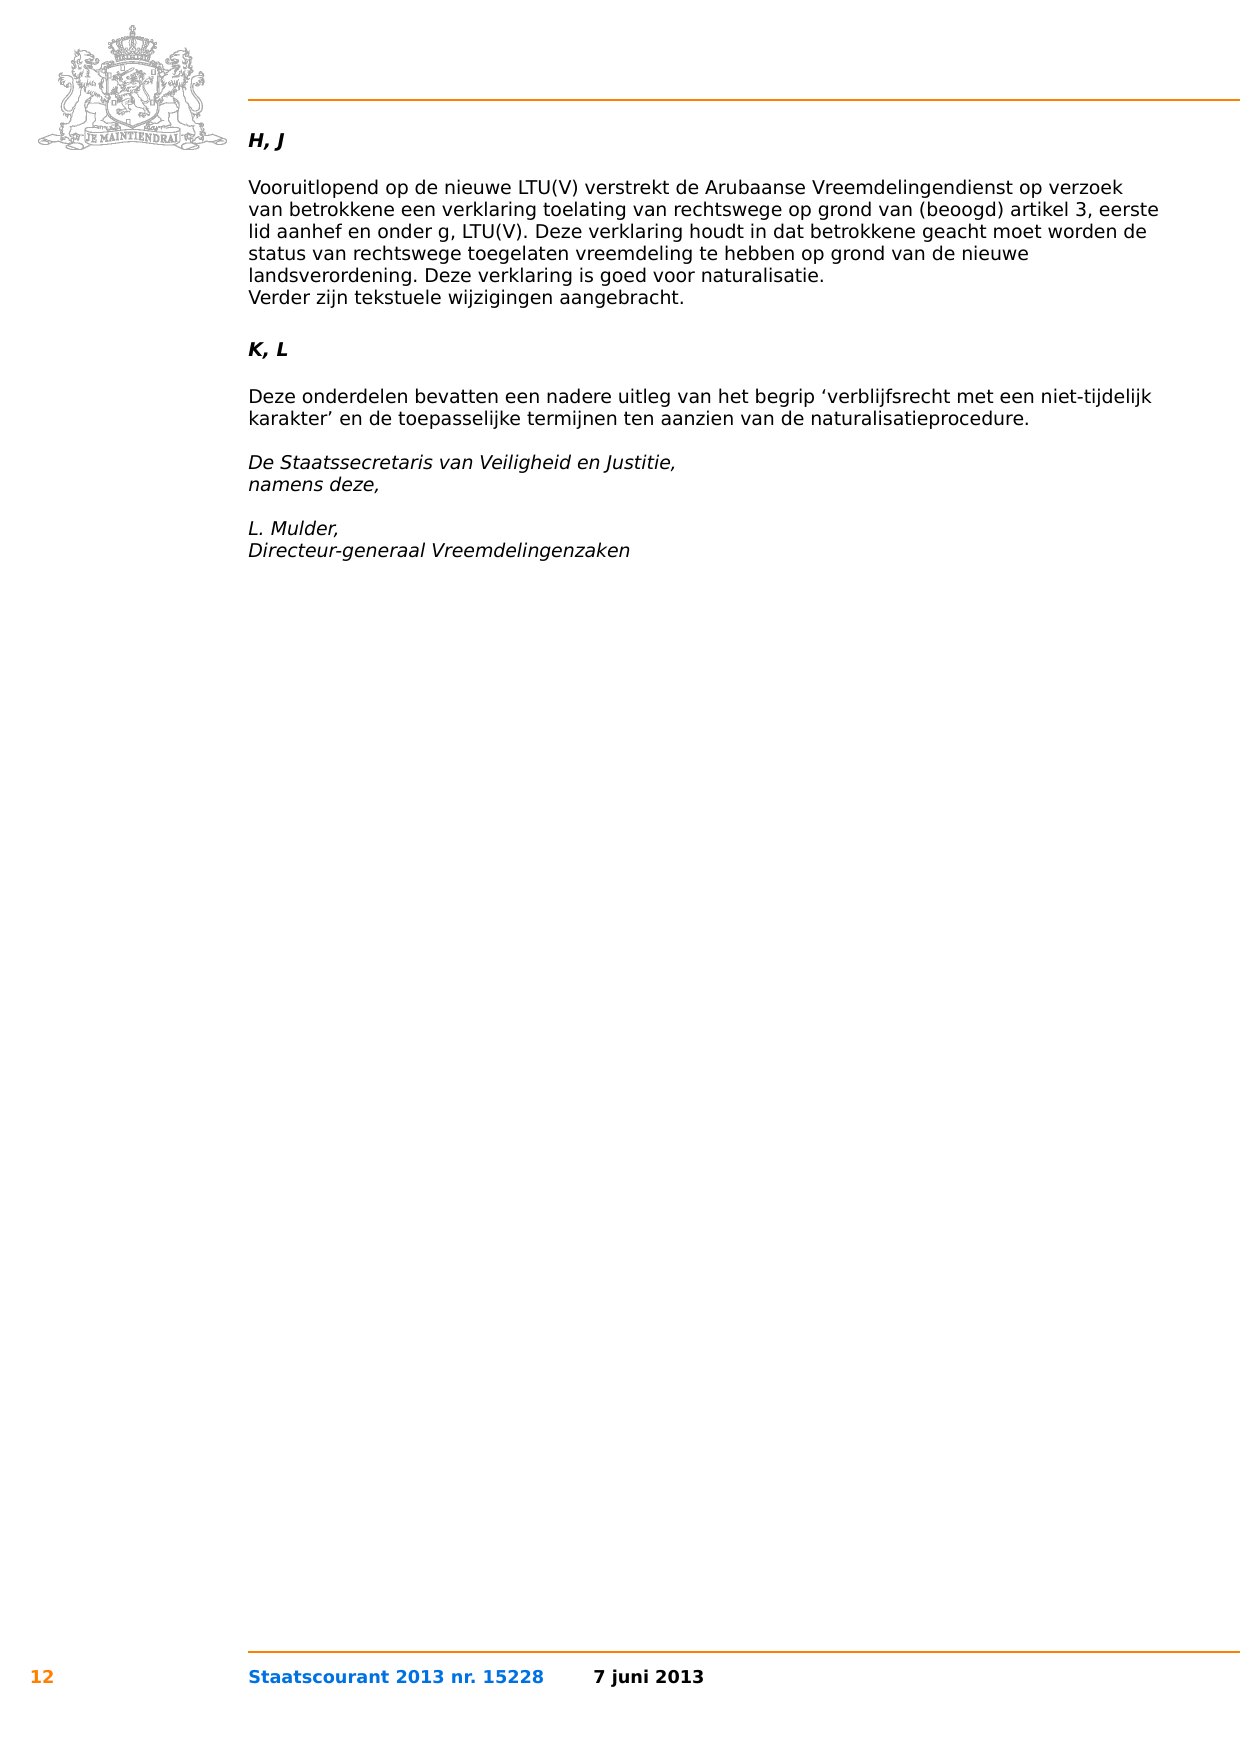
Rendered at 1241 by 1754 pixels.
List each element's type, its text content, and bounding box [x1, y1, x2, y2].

text De Staatssecretaris van Veiligheid en Justitie, namens deze, L. Mulder, Directeur-generaal Vreemdelingenzaken [248, 452, 1163, 561]
text Verder zijn tekstuele wijzigingen aangebracht. [248, 287, 1163, 309]
text Deze onderdelen bevatten een nadere uitleg van het begrip ‘verblijfsrecht met een niet-tijdelijk karakter’ en de toepasselijke termijnen ten aanzien van de naturalisatieprocedure. [248, 386, 1163, 430]
text Vooruitlopend op de nieuwe LTU(V) verstrekt de Arubaanse Vreemdelingendienst op verzoek van betrokkene een verklaring toelating van rechtswege op grond van (beoogd) artikel 3, eerste lid aanhef en onder g, LTU(V). Deze verklaring houdt in dat betrokkene geacht moet worden de status van rechtswege toegelaten vreemdeling te hebben op grond van de nieuwe landsverordening. Deze verklaring is goed voor naturalisatie. [248, 177, 1163, 287]
picture [38, 25, 227, 150]
subtitle K, L [248, 339, 1163, 361]
subtitle H, J [248, 130, 1163, 152]
